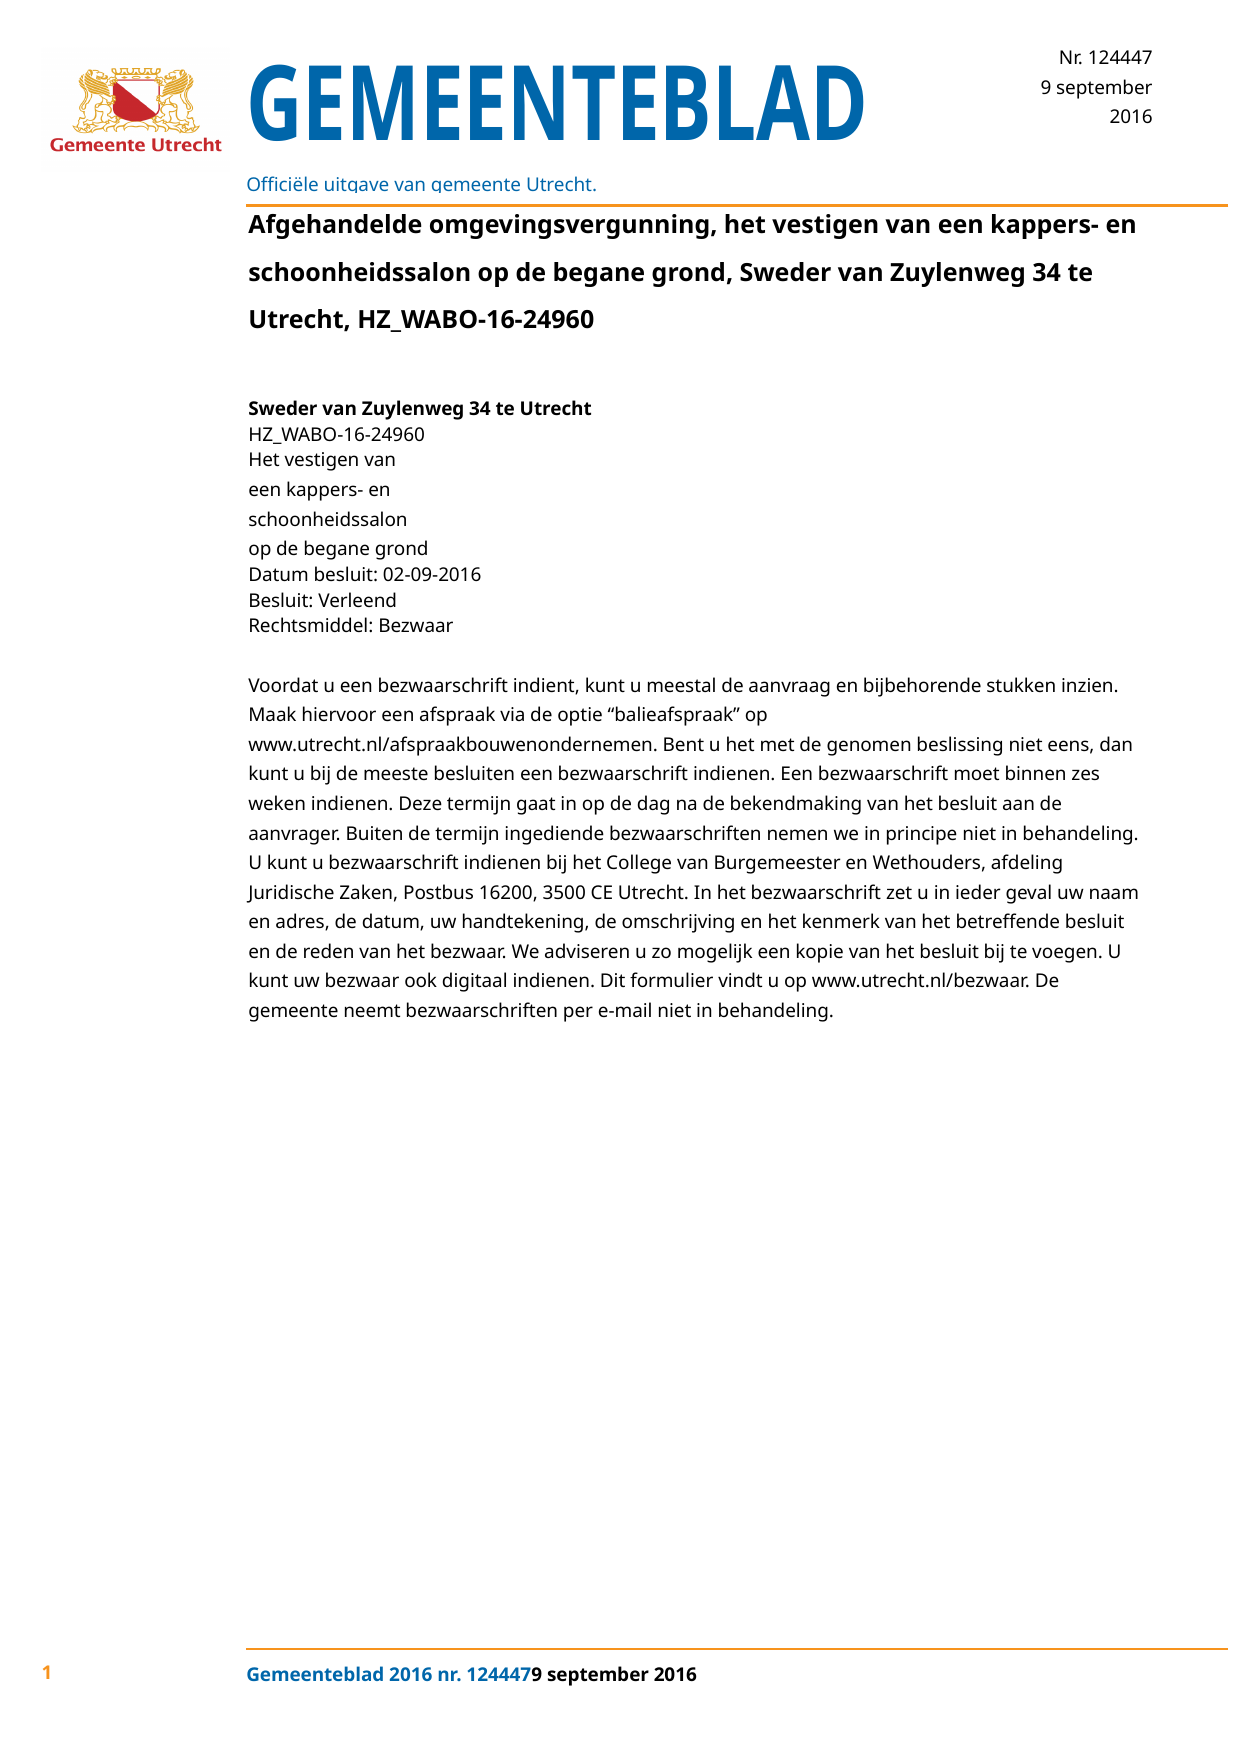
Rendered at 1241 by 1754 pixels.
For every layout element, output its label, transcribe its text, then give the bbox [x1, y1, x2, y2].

table_cell Rechtsmiddel: Bezwaar Voordat u een bezwaarschrift indient, kunt u meestal de aanvraag en bijbehorende stukken inzien. Maak hiervoor een afspraak via de optie “balieafspraak” op www.utrecht.nl/afspraakbouwenondernemen. Bent u het met de genomen beslissing niet eens, dan kunt u bij de meeste besluiten een bezwaarschrift indienen. Een bezwaarschrift moet binnen zes weken indienen. Deze termijn gaat in op de dag na de bekendmaking van het besluit aan de aanvrager. Buiten de termijn ingediende bezwaarschriften nemen we in principe niet in behandeling. U kunt u bezwaarschrift indienen bij het College van Burgemeester en Wethouders, afdeling Juridische Zaken, Postbus 16200, 3500 CE Utrecht. In het bezwaarschrift zet u in ieder geval uw naam en adres, de datum, uw handtekening, de omschrijving en het kenmerk van het betreffende besluit en de reden van het bezwaar. We adviseren u zo mogelijk een kopie van het besluit bij te voegen. U kunt uw bezwaar ook digitaal indienen. Dit formulier vindt u op www.utrecht.nl/bezwaar. De gemeente neemt bezwaarschriften per e-mail niet in behandeling. [248, 613, 1152, 1023]
table_header Sweder van Zuylenweg 34 te Utrecht [248, 395, 971, 421]
text Afgehandelde omgevingsvergunning, het vestigen van een kappers- en schoonheidssalon op de begane grond, Sweder van Zuylenweg 34 te Utrecht, HZ_WABO-16-24960 [248, 207, 1152, 336]
table_cell Datum besluit: 02-09-2016 [248, 561, 790, 587]
table_cell HZ_WABO-16-24960 [248, 421, 790, 447]
table_cell Besluit: Verleend [248, 587, 1152, 613]
picture [41, 47, 231, 172]
table_cell Het vestigen van een kappers- en schoonheidssalon op de begane grond [248, 447, 429, 561]
